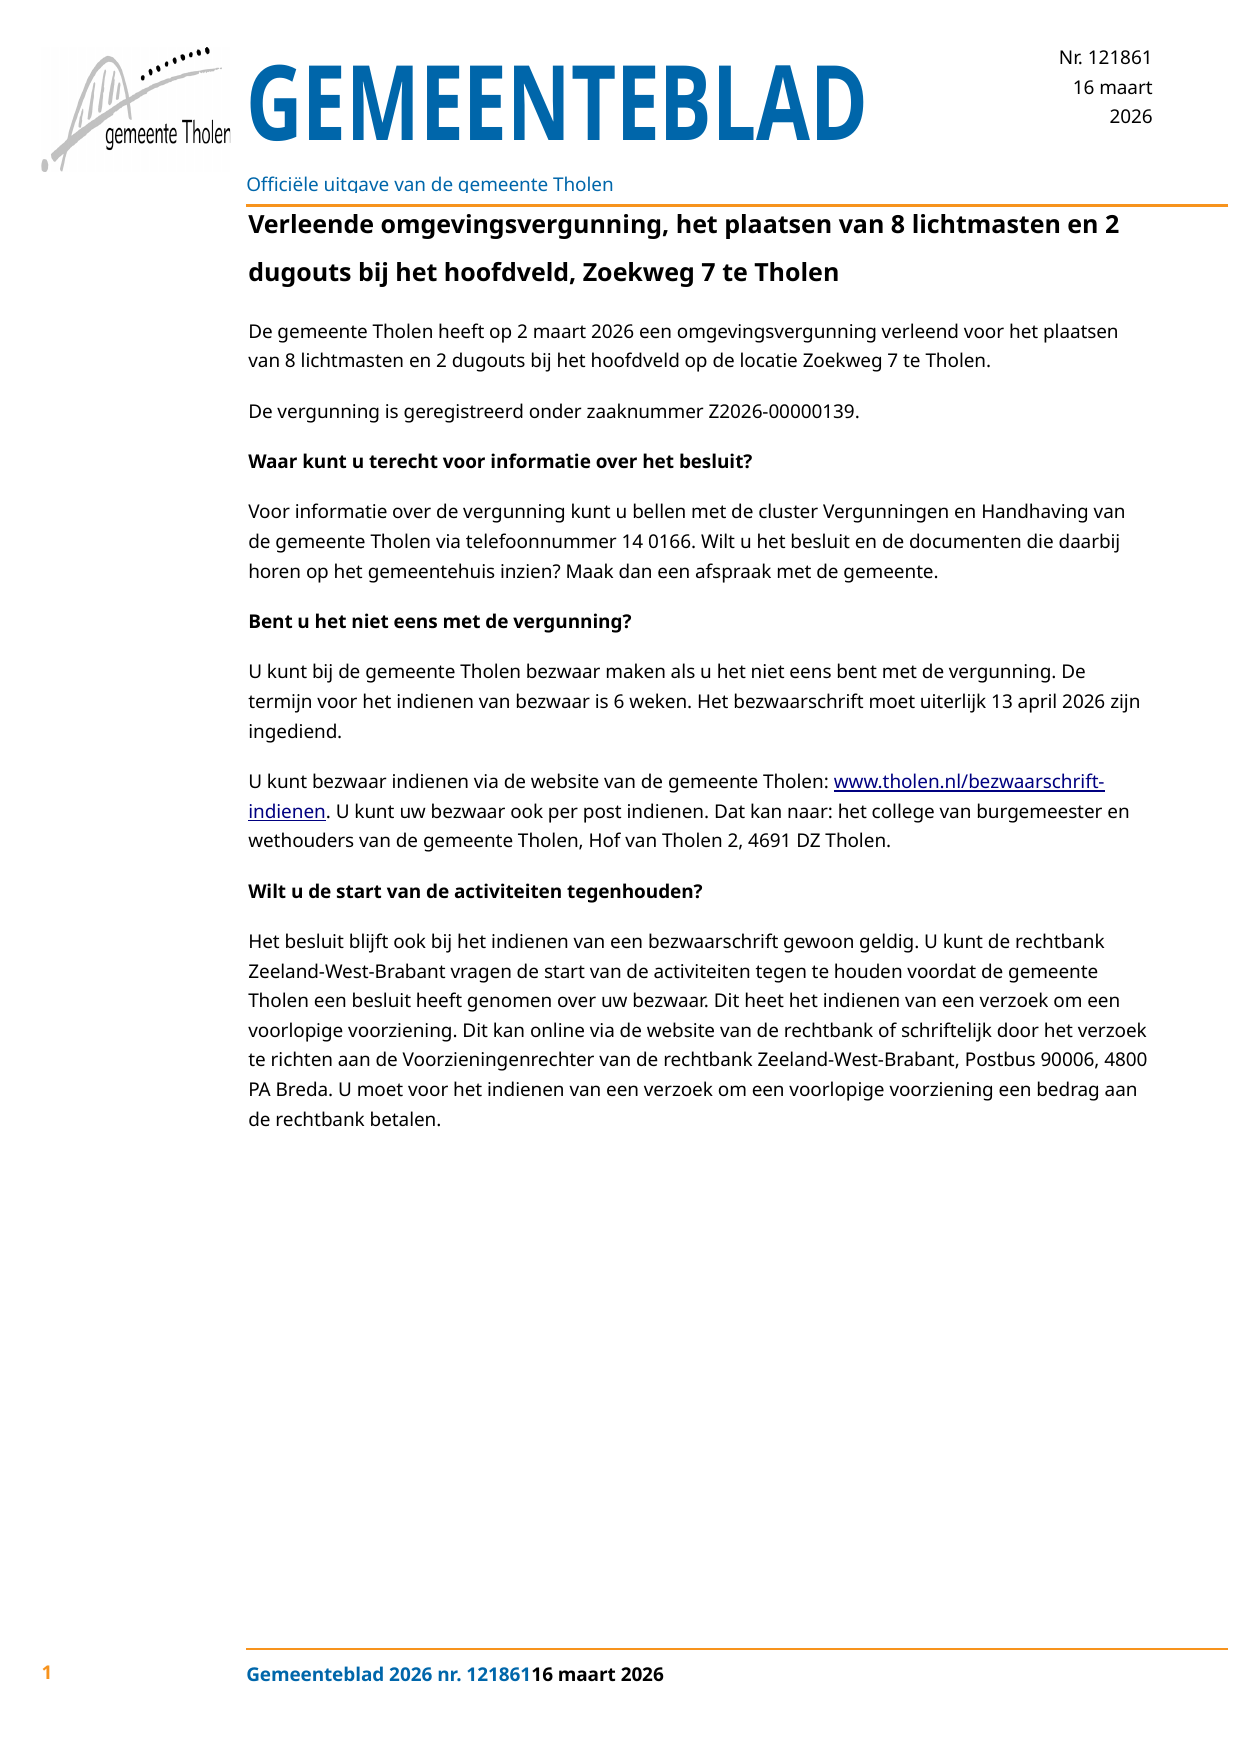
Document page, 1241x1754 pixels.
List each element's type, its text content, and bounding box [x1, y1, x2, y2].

text Waar kunt u terecht voor informatie over het besluit? [248, 448, 1152, 474]
text U kunt bij de gemeente Tholen bezwaar maken als u het niet eens bent met de vergunning. De termijn voor het indienen van bezwaar is 6 weken. Het bezwaarschrift moet uiterlijk 13 april 2026 zijn ingediend. [248, 659, 1152, 744]
text Bent u het niet eens met de vergunning? [248, 608, 1152, 634]
text Wilt u de start van de activiteiten tegenhouden? [248, 878, 1152, 904]
text Voor informatie over de vergunning kunt u bellen met de cluster Vergunningen en Handhaving van de gemeente Tholen via telefoonnummer 14 0166. Wilt u het besluit en de documenten die daarbij horen op het gemeentehuis inzien? Maak dan een afspraak met de gemeente. [248, 499, 1152, 584]
text De gemeente Tholen heeft op 2 maart 2026 een omgevingsvergunning verleend voor het plaatsen van 8 lichtmasten en 2 dugouts bij het hoofdveld op de locatie Zoekweg 7 te Tholen. [248, 318, 1152, 373]
text Verleende omgevingsvergunning, het plaatsen van 8 lichtmasten en 2 dugouts bij het hoofdveld, Zoekweg 7 te Tholen [248, 207, 1152, 288]
text De vergunning is geregistreerd onder zaaknummer Z2026-00000139. [248, 398, 1152, 424]
picture [41, 47, 231, 172]
text Het besluit blijft ook bij het indienen van een bezwaarschrift gewoon geldig. U kunt de rechtbank Zeeland-West-Brabant vragen de start van de activiteiten tegen te houden voordat de gemeente Tholen een besluit heeft genomen over uw bezwaar. Dit heet het indienen van een verzoek om een voorlopige voorziening. Dit kan online via de website van de rechtbank of schriftelijk door het verzoek te richten aan de Voorzieningenrechter van de rechtbank Zeeland-West-Brabant, Postbus 90006, 4800 PA Breda. U moet voor het indienen van een verzoek om een voorlopige voorziening een bedrag aan de rechtbank betalen. [248, 928, 1152, 1132]
text U kunt bezwaar indienen via de website van de gemeente Tholen: www.tholen.nl/bezwaarschrift-indienen. U kunt uw bezwaar ook per post indienen. Dat kan naar: het college van burgemeester en wethouders van de gemeente Tholen, Hof van Tholen 2, 4691 DZ Tholen. [248, 768, 1152, 853]
